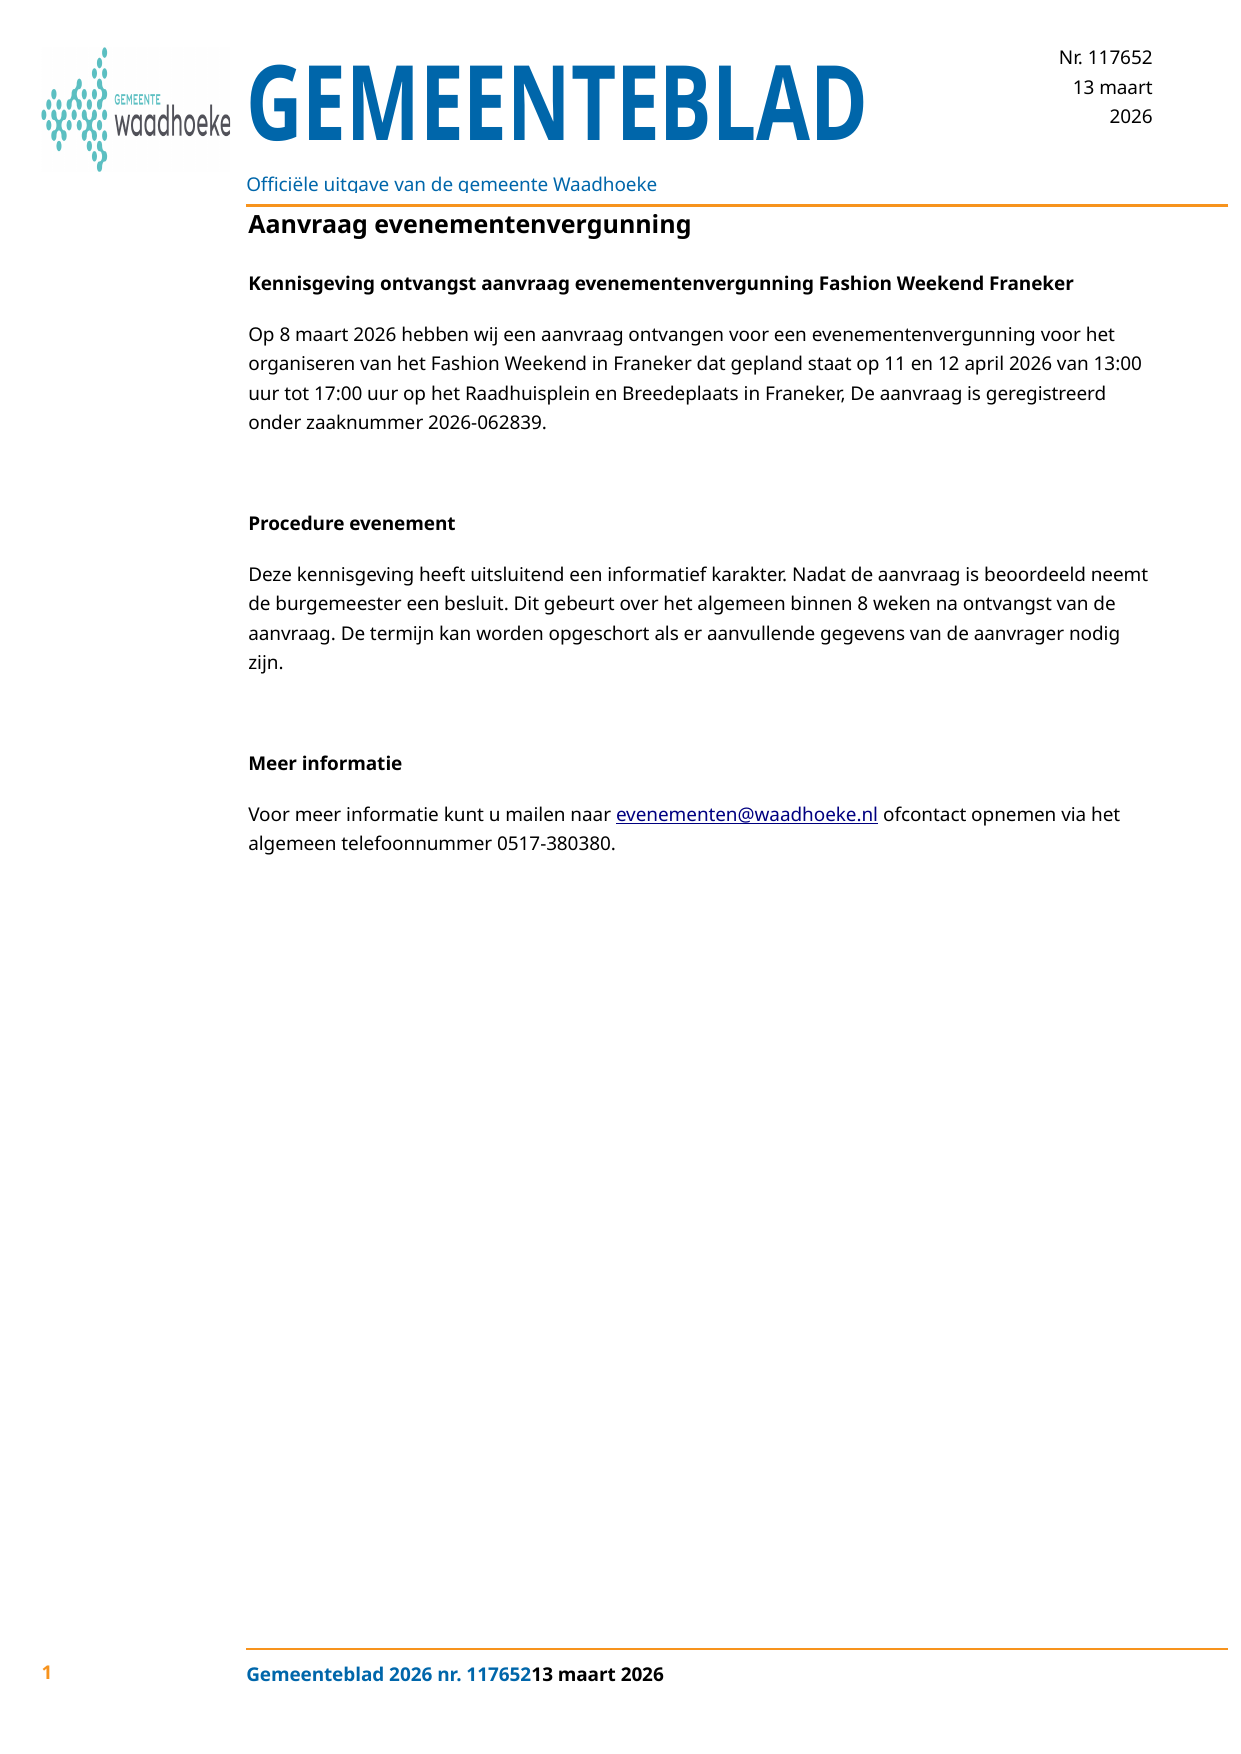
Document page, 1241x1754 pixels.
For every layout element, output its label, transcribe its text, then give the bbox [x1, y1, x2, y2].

text Aanvraag evenementenvergunning [248, 207, 1152, 241]
text Procedure evenement [248, 510, 1152, 536]
picture [41, 47, 231, 172]
text Voor meer informatie kunt u mailen naar evenementen@waadhoeke.nl ofcontact opnemen via het algemeen telefoonnummer 0517-380380. [248, 801, 1152, 856]
text Meer informatie [248, 750, 1152, 776]
text Op 8 maart 2026 hebben wij een aanvraag ontvangen voor een evenementenvergunning voor het organiseren van het Fashion Weekend in Franeker dat gepland staat op 11 en 12 april 2026 van 13:00 uur tot 17:00 uur op het Raadhuisplein en Breedeplaats in Franeker, De aanvraag is geregistreerd onder zaaknummer 2026-062839. [248, 321, 1152, 435]
text Kennisgeving ontvangst aanvraag evenementenvergunning Fashion Weekend Franeker [248, 270, 1152, 296]
text Deze kennisgeving heeft uitsluitend een informatief karakter. Nadat de aanvraag is beoordeeld neemt de burgemeester een besluit. Dit gebeurt over het algemeen binnen 8 weken na ontvangst van de aanvraag. De termijn kan worden opgeschort als er aanvullende gegevens van de aanvrager nodig zijn. [248, 561, 1152, 675]
